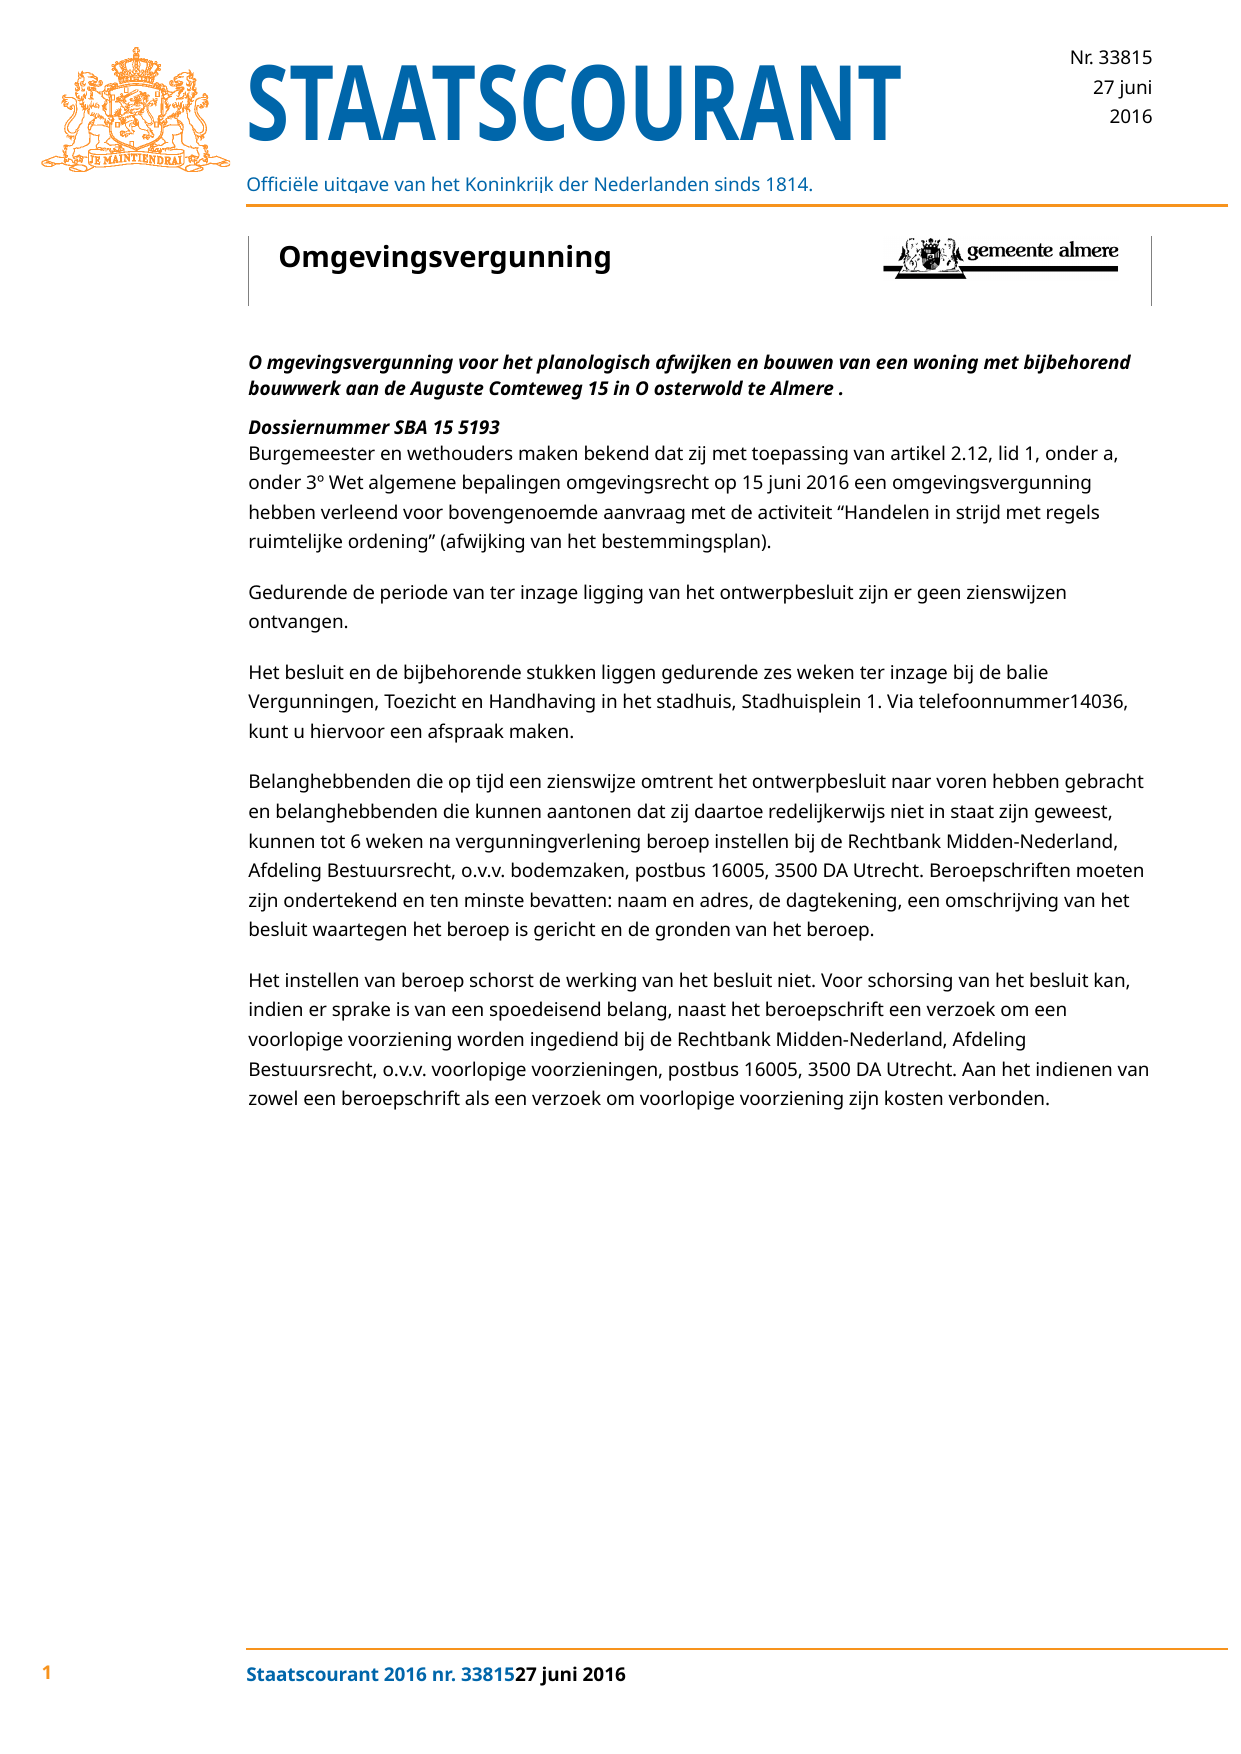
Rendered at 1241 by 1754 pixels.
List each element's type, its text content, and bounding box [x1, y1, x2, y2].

text Het besluit en de bijbehorende stukken liggen gedurende zes weken ter inzage bij de balie Vergunningen, Toezicht en Handhaving in het stadhuis, Stadhuisplein 1. Via telefoonnummer14036, kunt u hiervoor een afspraak maken. [248, 659, 1152, 744]
text Het instellen van beroep schorst de werking van het besluit niet. Voor schorsing van het besluit kan, indien er sprake is van een spoedeisend belang, naast het beroepschrift een verzoek om een voorlopige voorziening worden ingediend bij de Rechtbank Midden-Nederland, Afdeling Bestuursrecht, o.v.v. voorlopige voorzieningen, postbus 16005, 3500 DA Utrecht. Aan het indienen van zowel een beroepschrift als een verzoek om voorlopige voorziening zijn kosten verbonden. [248, 967, 1152, 1111]
text Burgemeester en wethouders maken bekend dat zij met toepassing van artikel 2.12, lid 1, onder a, onder 3º Wet algemene bepalingen omgevingsrecht op 15 juni 2016 een omgevingsvergunning hebben verleend voor bovengenoemde aanvraag met de activiteit “Handelen in strijd met regels ruimtelijke ordening” (afwijking van het bestemmingsplan). [248, 440, 1152, 554]
picture [41, 47, 231, 172]
text Gedurende de periode van ter inzage ligging van het ontwerpbesluit zijn er geen zienswijzen ontvangen. [248, 579, 1152, 634]
text Dossiernummer SBA 15 5193 [248, 414, 1152, 440]
table_header Omgevingsvergunning [249, 236, 850, 306]
text O mgevingsvergunning voor het planologisch afwijken en bouwen van een woning met bijbehorend bouwwerk aan de Auguste Comteweg 15 in O osterwold te Almere . [248, 349, 1152, 401]
text Belanghebbenden die op tijd een zienswijze omtrent het ontwerpbesluit naar voren hebben gebracht en belanghebbenden die kunnen aantonen dat zij daartoe redelijkerwijs niet in staat zijn geweest, kunnen tot 6 weken na vergunningverlening beroep instellen bij de Rechtbank Midden-Nederland, Afdeling Bestuursrecht, o.v.v. bodemzaken, postbus 16005, 3500 DA Utrecht. Beroepschriften moeten zijn ondertekend en ten minste bevatten: naam en adres, de dagtekening, een omschrijving van het besluit waartegen het beroep is gericht en de gronden van het beroep. [248, 769, 1152, 942]
picture [882, 236, 1119, 281]
table_header [850, 236, 1151, 306]
